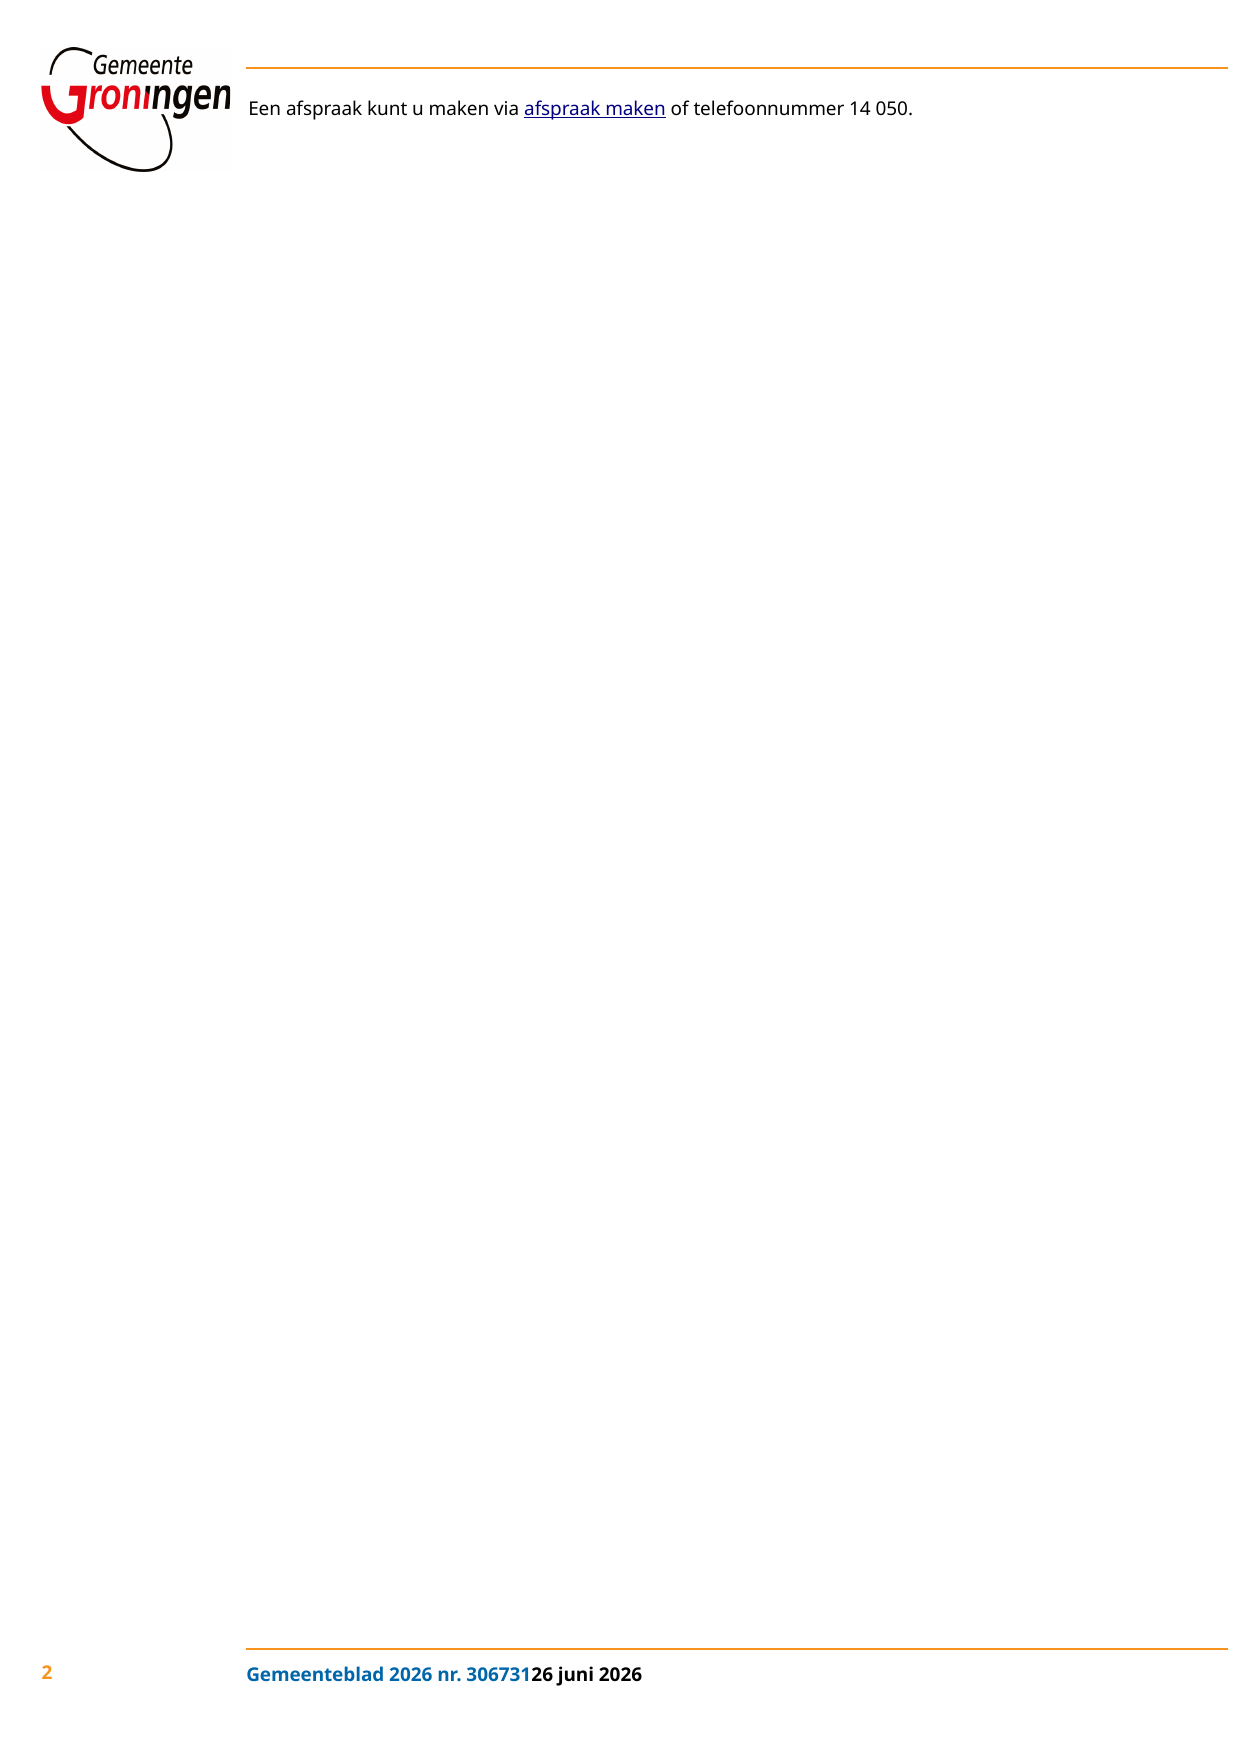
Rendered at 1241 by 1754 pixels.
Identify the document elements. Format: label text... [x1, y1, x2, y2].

picture [41, 47, 231, 172]
text Een afspraak kunt u maken via afspraak maken of telefoonnummer 14 050. [248, 95, 1152, 121]
